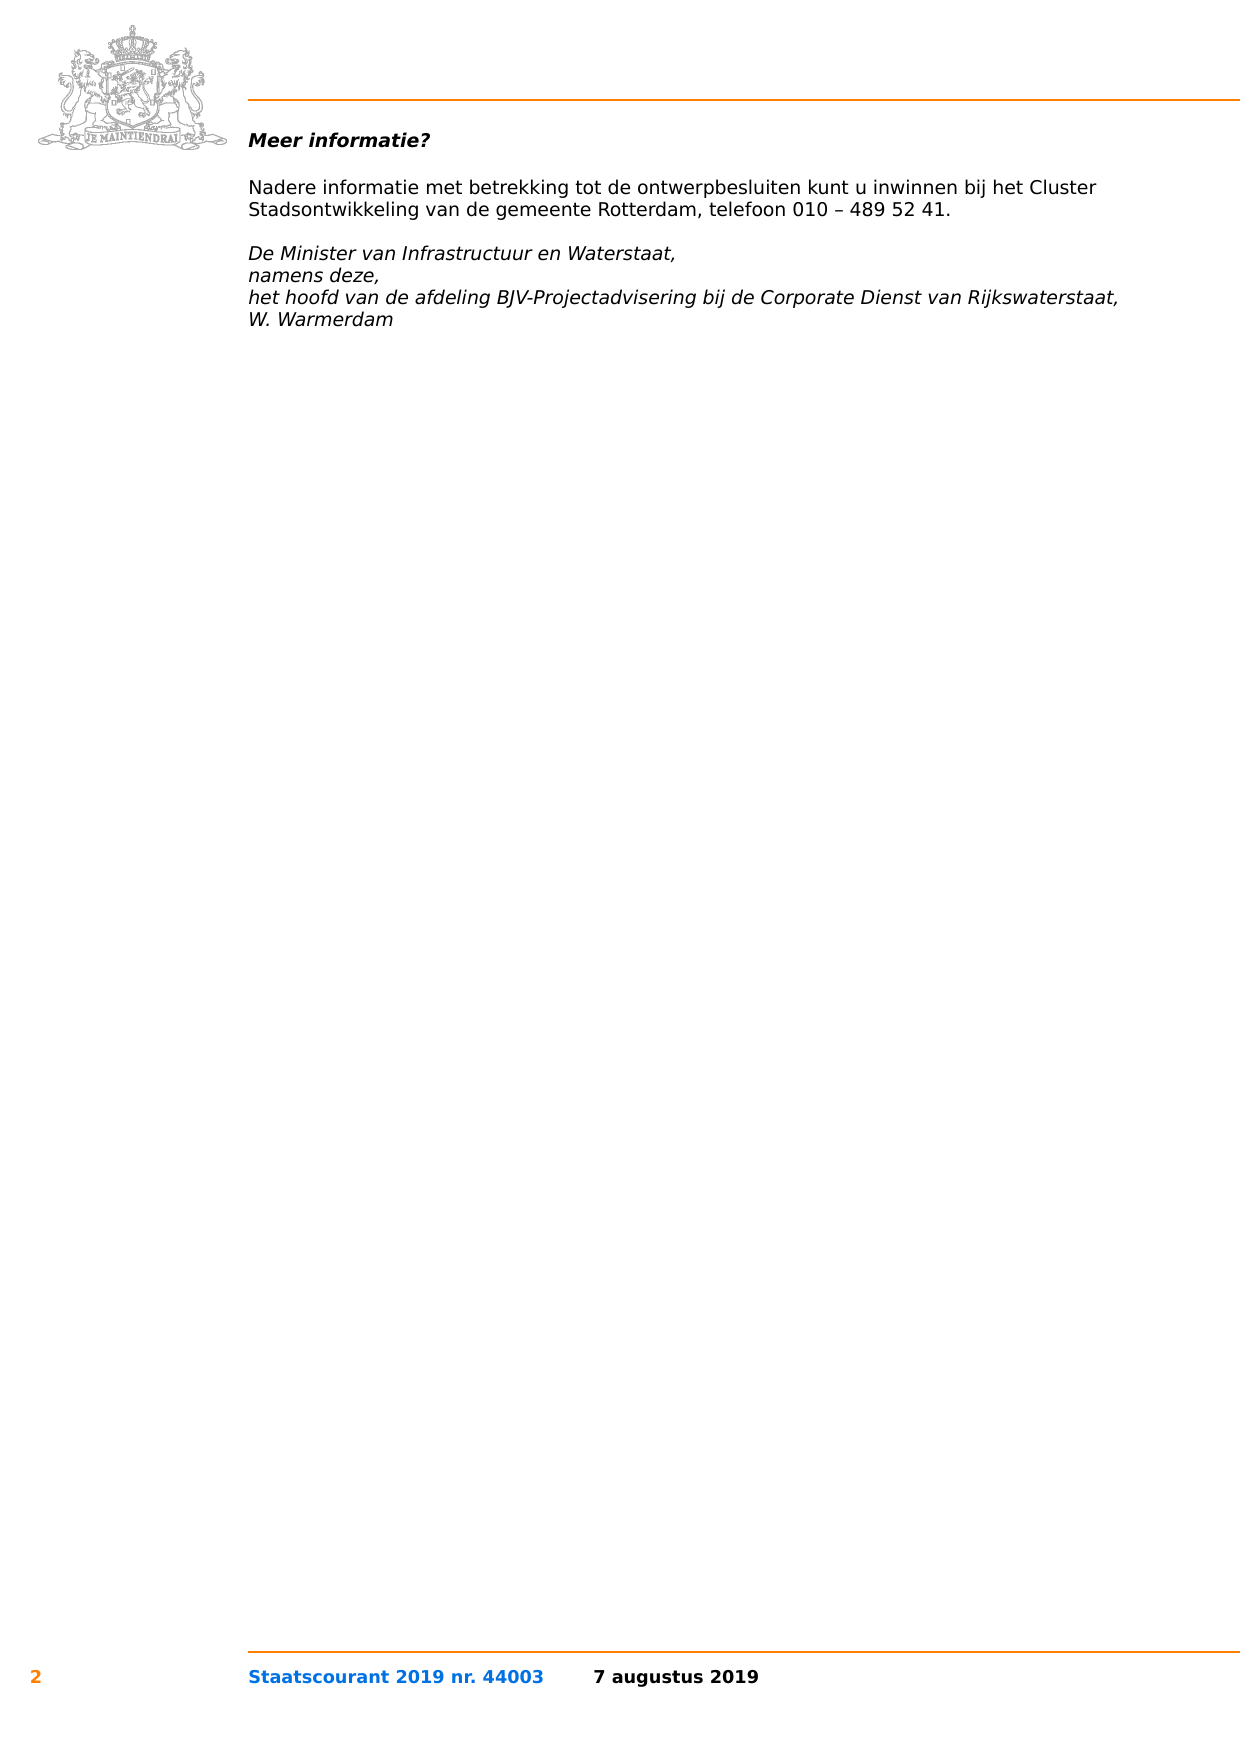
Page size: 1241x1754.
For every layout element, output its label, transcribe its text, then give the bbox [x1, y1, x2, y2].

text De Minister van Infrastructuur en Waterstaat, namens deze, het hoofd van de afdeling BJV-Projectadvisering bij de Corporate Dienst van Rijkswaterstaat, W. Warmerdam [248, 243, 1163, 331]
picture [38, 25, 227, 150]
subtitle Meer informatie? [248, 130, 1163, 152]
text Nadere informatie met betrekking tot de ontwerpbesluiten kunt u inwinnen bij het Cluster Stadsontwikkeling van de gemeente Rotterdam, telefoon 010 – 489 52 41. [248, 177, 1163, 221]
